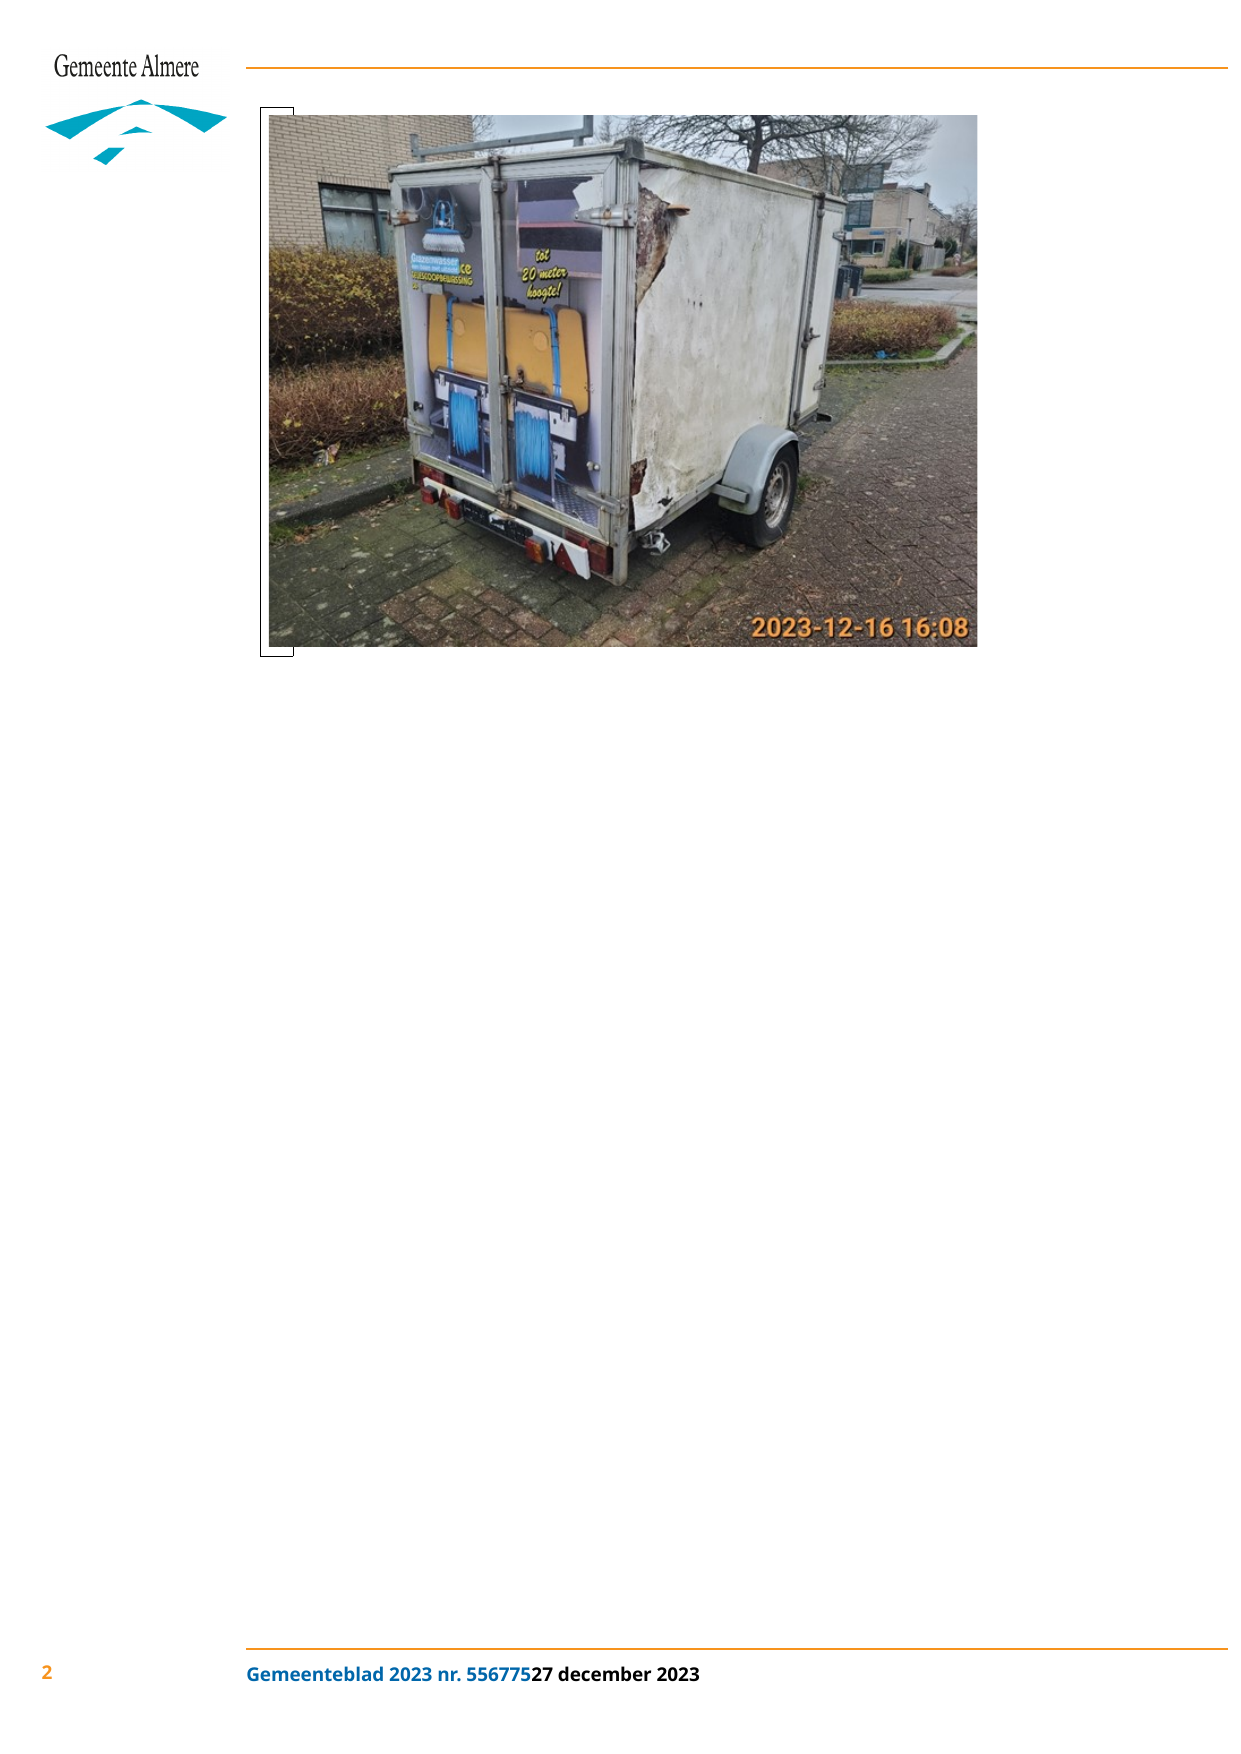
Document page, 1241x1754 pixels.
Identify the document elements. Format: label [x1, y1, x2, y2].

picture [41, 47, 231, 172]
picture [268, 115, 978, 647]
